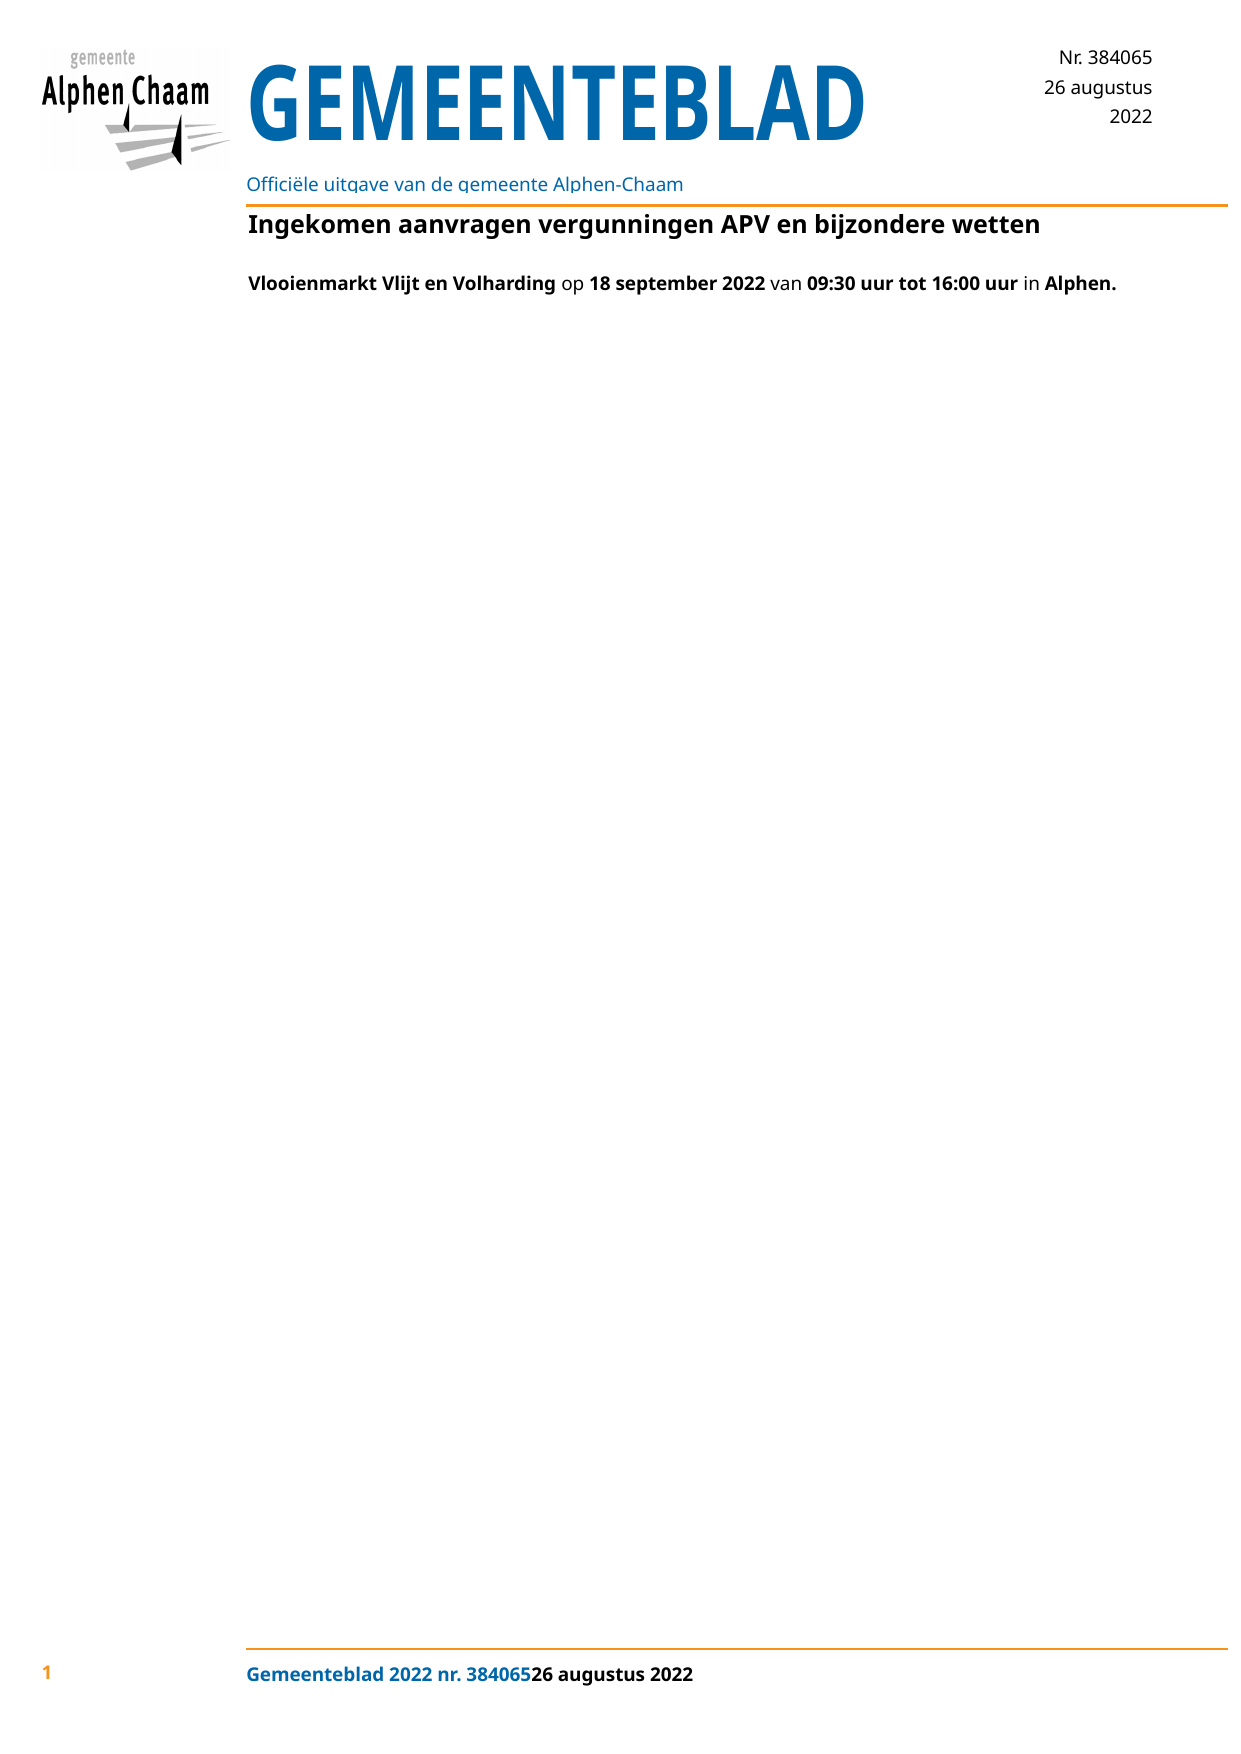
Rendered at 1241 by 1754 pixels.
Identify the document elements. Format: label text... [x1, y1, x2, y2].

text Vlooienmarkt Vlijt en Volharding op 18 september 2022 van 09:30 uur tot 16:00 uur in Alphen. [248, 270, 1152, 296]
text Ingekomen aanvragen vergunningen APV en bijzondere wetten [248, 207, 1152, 241]
picture [41, 47, 231, 172]
